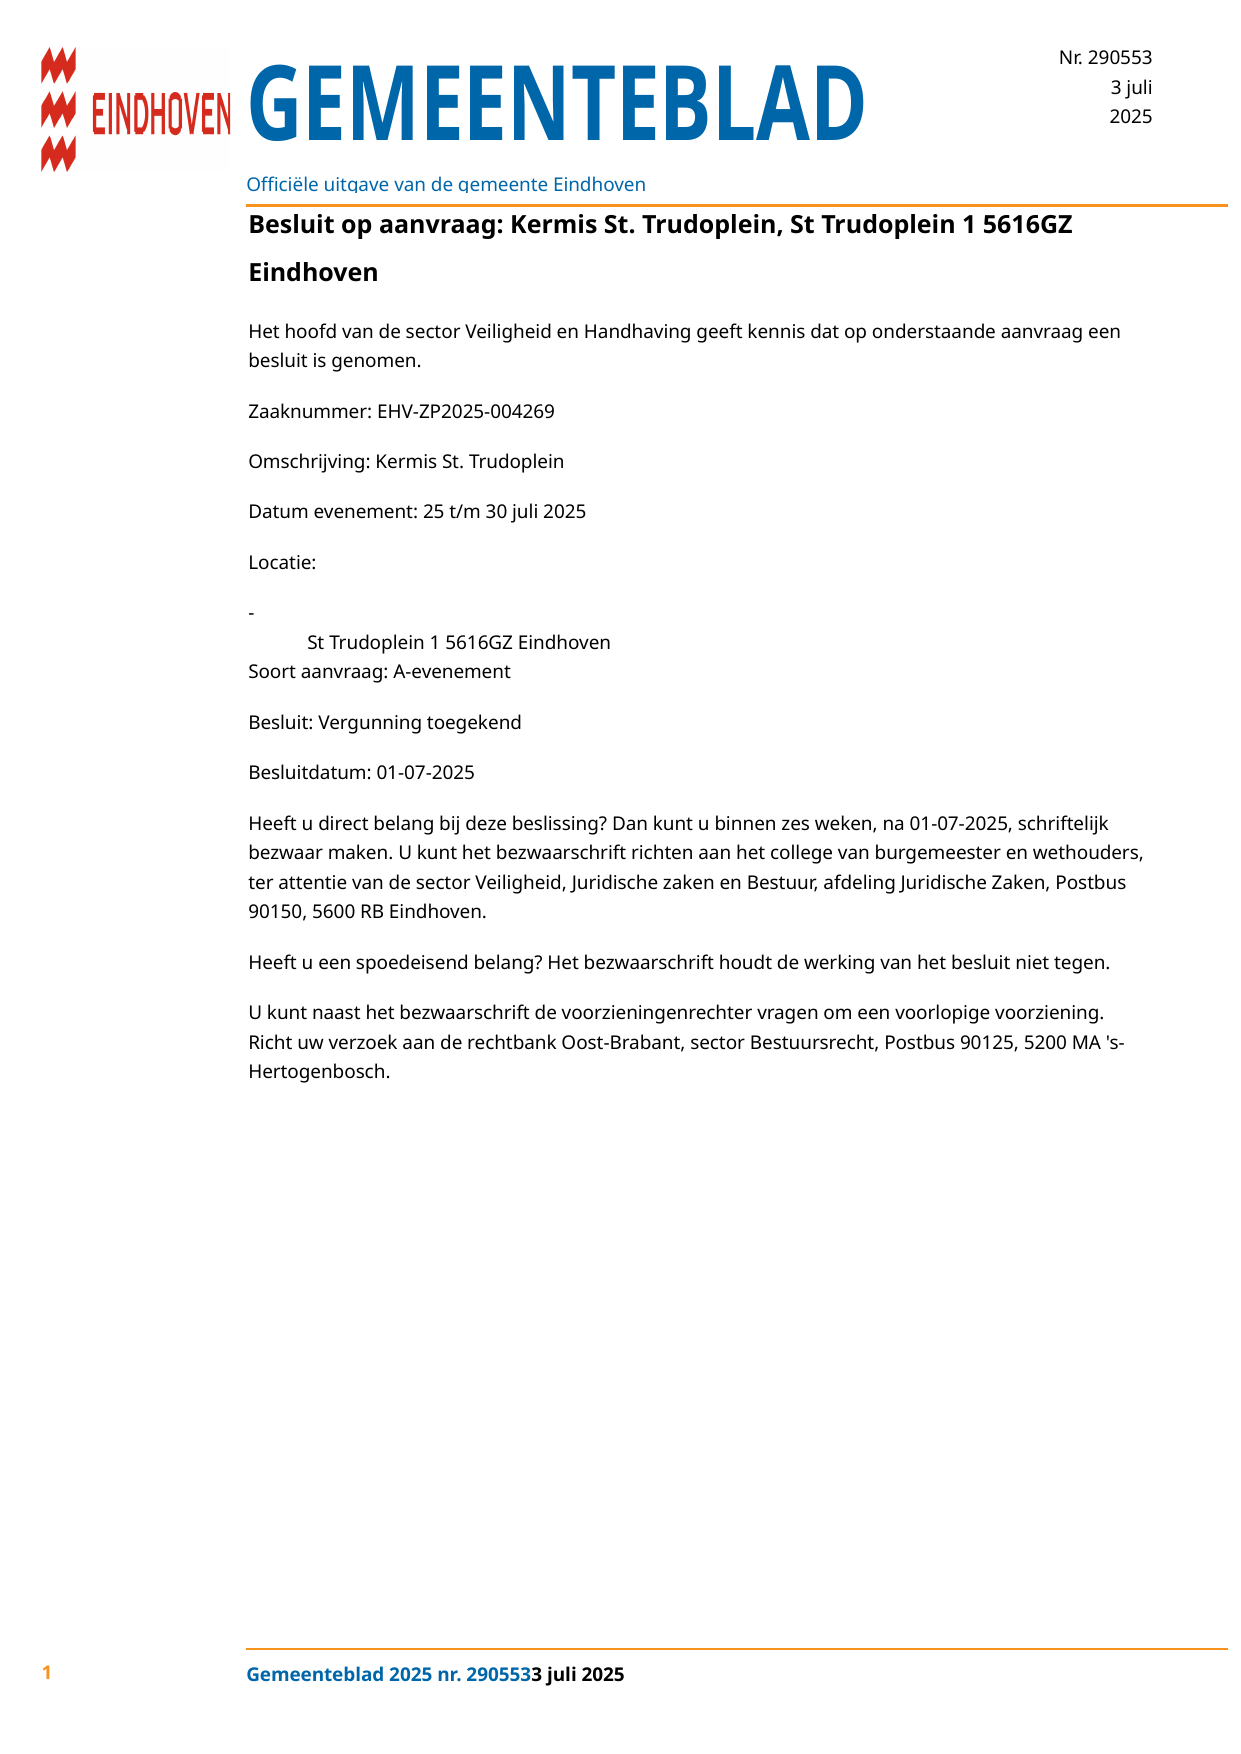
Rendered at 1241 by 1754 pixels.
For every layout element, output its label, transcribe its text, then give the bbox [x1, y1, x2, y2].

text Soort aanvraag: A-evenement [248, 659, 1152, 684]
text Besluit: Vergunning toegekend [248, 709, 1152, 735]
text Heeft u direct belang bij deze beslissing? Dan kunt u binnen zes weken, na 01-07-2025, schriftelijk bezwaar maken. U kunt het bezwaarschrift richten aan het college van burgemeester en wethouders, ter attentie van de sector Veiligheid, Juridische zaken en Bestuur, afdeling Juridische Zaken, Postbus 90150, 5600 RB Eindhoven. [248, 810, 1152, 924]
picture [41, 47, 231, 172]
text Heeft u een spoedeisend belang? Het bezwaarschrift houdt de werking van het besluit niet tegen. [248, 949, 1152, 975]
text Besluitdatum: 01-07-2025 [248, 759, 1152, 785]
text Locatie: [248, 549, 1152, 575]
text Omschrijving: Kermis St. Trudoplein [248, 448, 1152, 474]
text U kunt naast het bezwaarschrift de voorzieningenrechter vragen om een voorlopige voorziening. Richt uw verzoek aan de rechtbank Oost-Brabant, sector Bestuursrecht, Postbus 90125, 5200 MA 's-Hertogenbosch. [248, 999, 1152, 1084]
text Het hoofd van de sector Veiligheid en Handhaving geeft kennis dat op onderstaande aanvraag een besluit is genomen. [248, 318, 1152, 373]
text Datum evenement: 25 t/m 30 juli 2025 [248, 499, 1152, 524]
list St Trudoplein 1 5616GZ Eindhoven [248, 629, 1152, 655]
text Zaaknummer: EHV-ZP2025-004269 [248, 398, 1152, 424]
text Besluit op aanvraag: Kermis St. Trudoplein, St Trudoplein 1 5616GZ Eindhoven [248, 207, 1152, 288]
